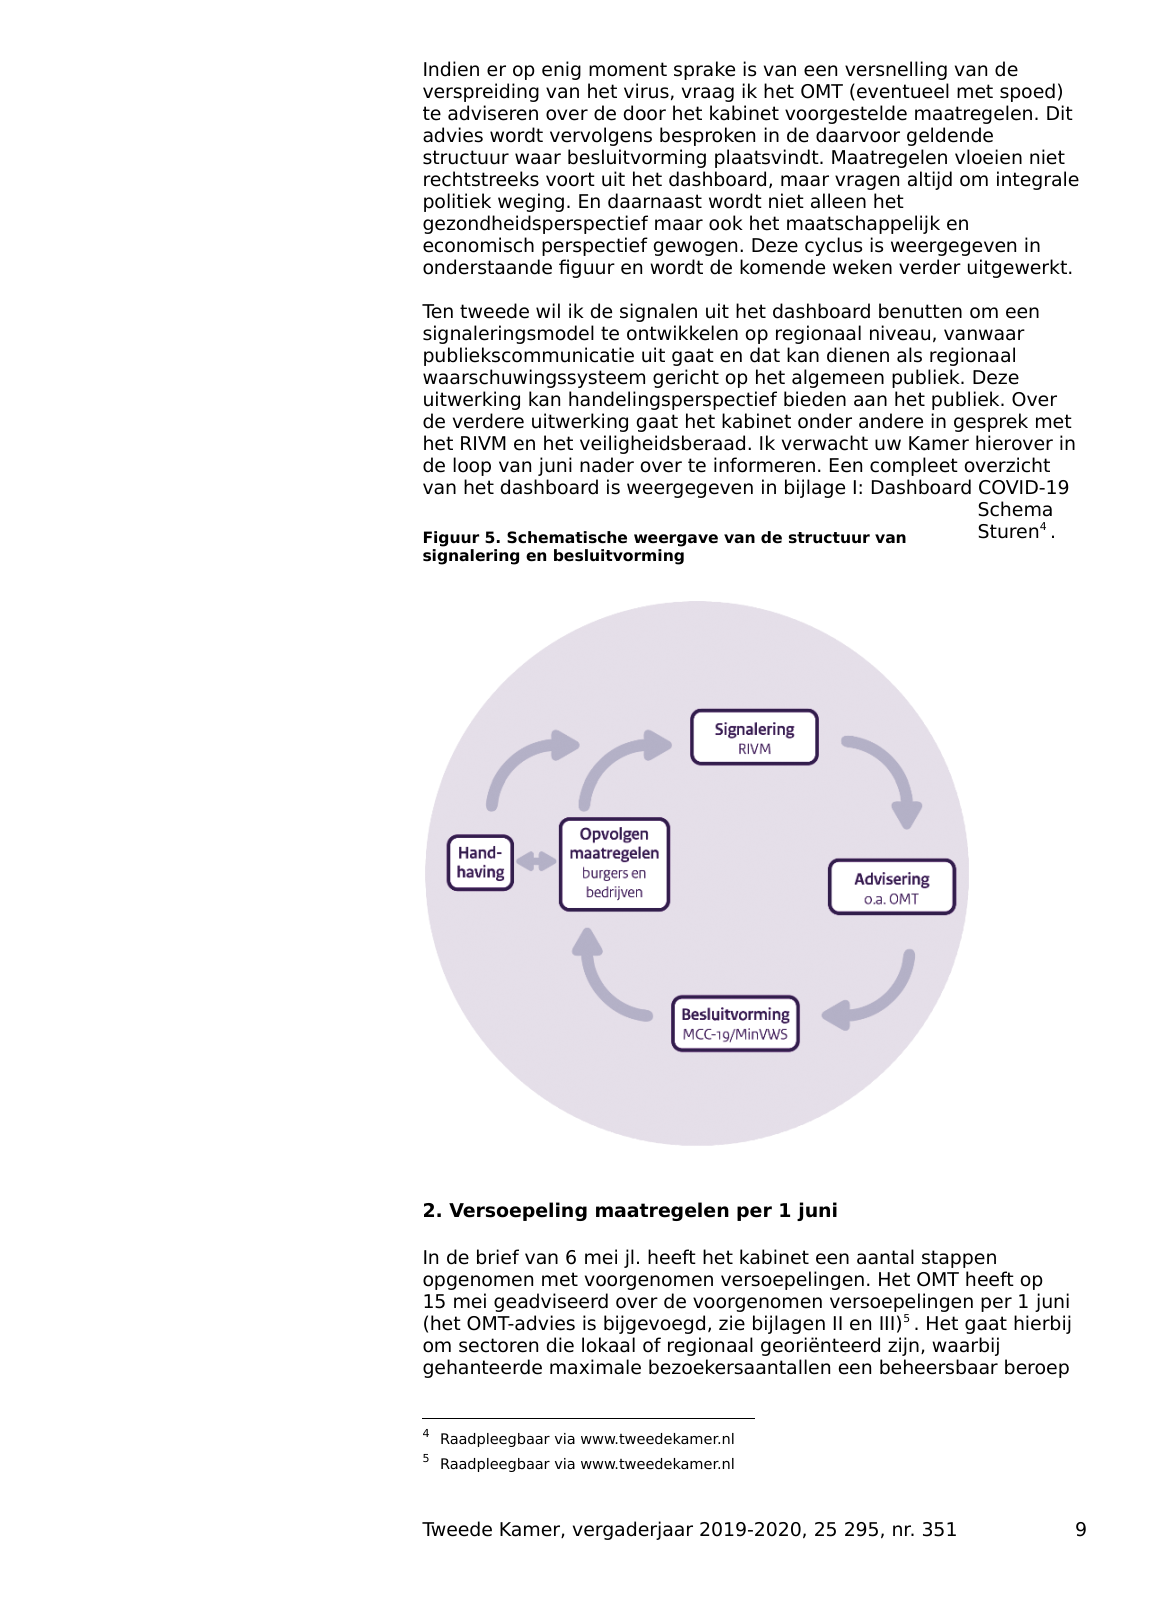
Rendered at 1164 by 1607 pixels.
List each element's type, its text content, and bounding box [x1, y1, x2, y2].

text In de brief van 6 mei jl. heeft het kabinet een aantal stappen opgenomen met voorgenomen versoepelingen. Het OMT heeft op 15 mei geadviseerd over de voorgenomen versoepelingen per 1 juni (het OMT-advies is bijgevoegd, zie bijlagen II en III). Het gaat hierbij om sectoren die lokaal of regionaal georiënteerd zijn, waarbij gehanteerde maximale bezoekersaantallen een beheersbaar beroep [422, 1247, 1087, 1379]
picture [422, 598, 978, 1148]
text Raadpleegbaar via www.tweedekamer.nl [422, 1427, 1087, 1449]
text Raadpleegbaar via www.tweedekamer.nl [422, 1452, 1087, 1474]
subtitle 2. Versoepeling maatregelen per 1 juni [422, 1200, 1087, 1222]
text Ten tweede wil ik de signalen uit het dashboard benutten om een signaleringsmodel te ontwikkelen op regionaal niveau, vanwaar publiekscommunicatie uit gaat en dat kan dienen als regionaal waarschuwingssysteem gericht op het algemeen publiek. Deze uitwerking kan handelingsperspectief bieden aan het publiek. Over de verdere uitwerking gaat het kabinet onder andere in gesprek met het RIVM en het veiligheidsberaad. Ik verwacht uw Kamer hierover in de loop van juni nader over te informeren. Een compleet overzicht van het dashboard is weergegeven in bijlage I: Dashboard COVID-19 Schema Sturen. [422, 301, 1087, 543]
text Indien er op enig moment sprake is van een versnelling van de verspreiding van het virus, vraag ik het OMT (eventueel met spoed) te adviseren over de door het kabinet voorgestelde maatregelen. Dit advies wordt vervolgens besproken in de daarvoor geldende structuur waar besluitvorming plaatsvindt. Maatregelen vloeien niet rechtstreeks voort uit het dashboard, maar vragen altijd om integrale politiek weging. En daarnaast wordt niet alleen het gezondheidsperspectief maar ook het maatschappelijk en economisch perspectief gewogen. Deze cyclus is weergegeven in onderstaande figuur en wordt de komende weken verder uitgewerkt. [422, 59, 1087, 279]
text Figuur 5. Schematische weergave van de structuur van signalering en besluitvorming [422, 529, 977, 565]
